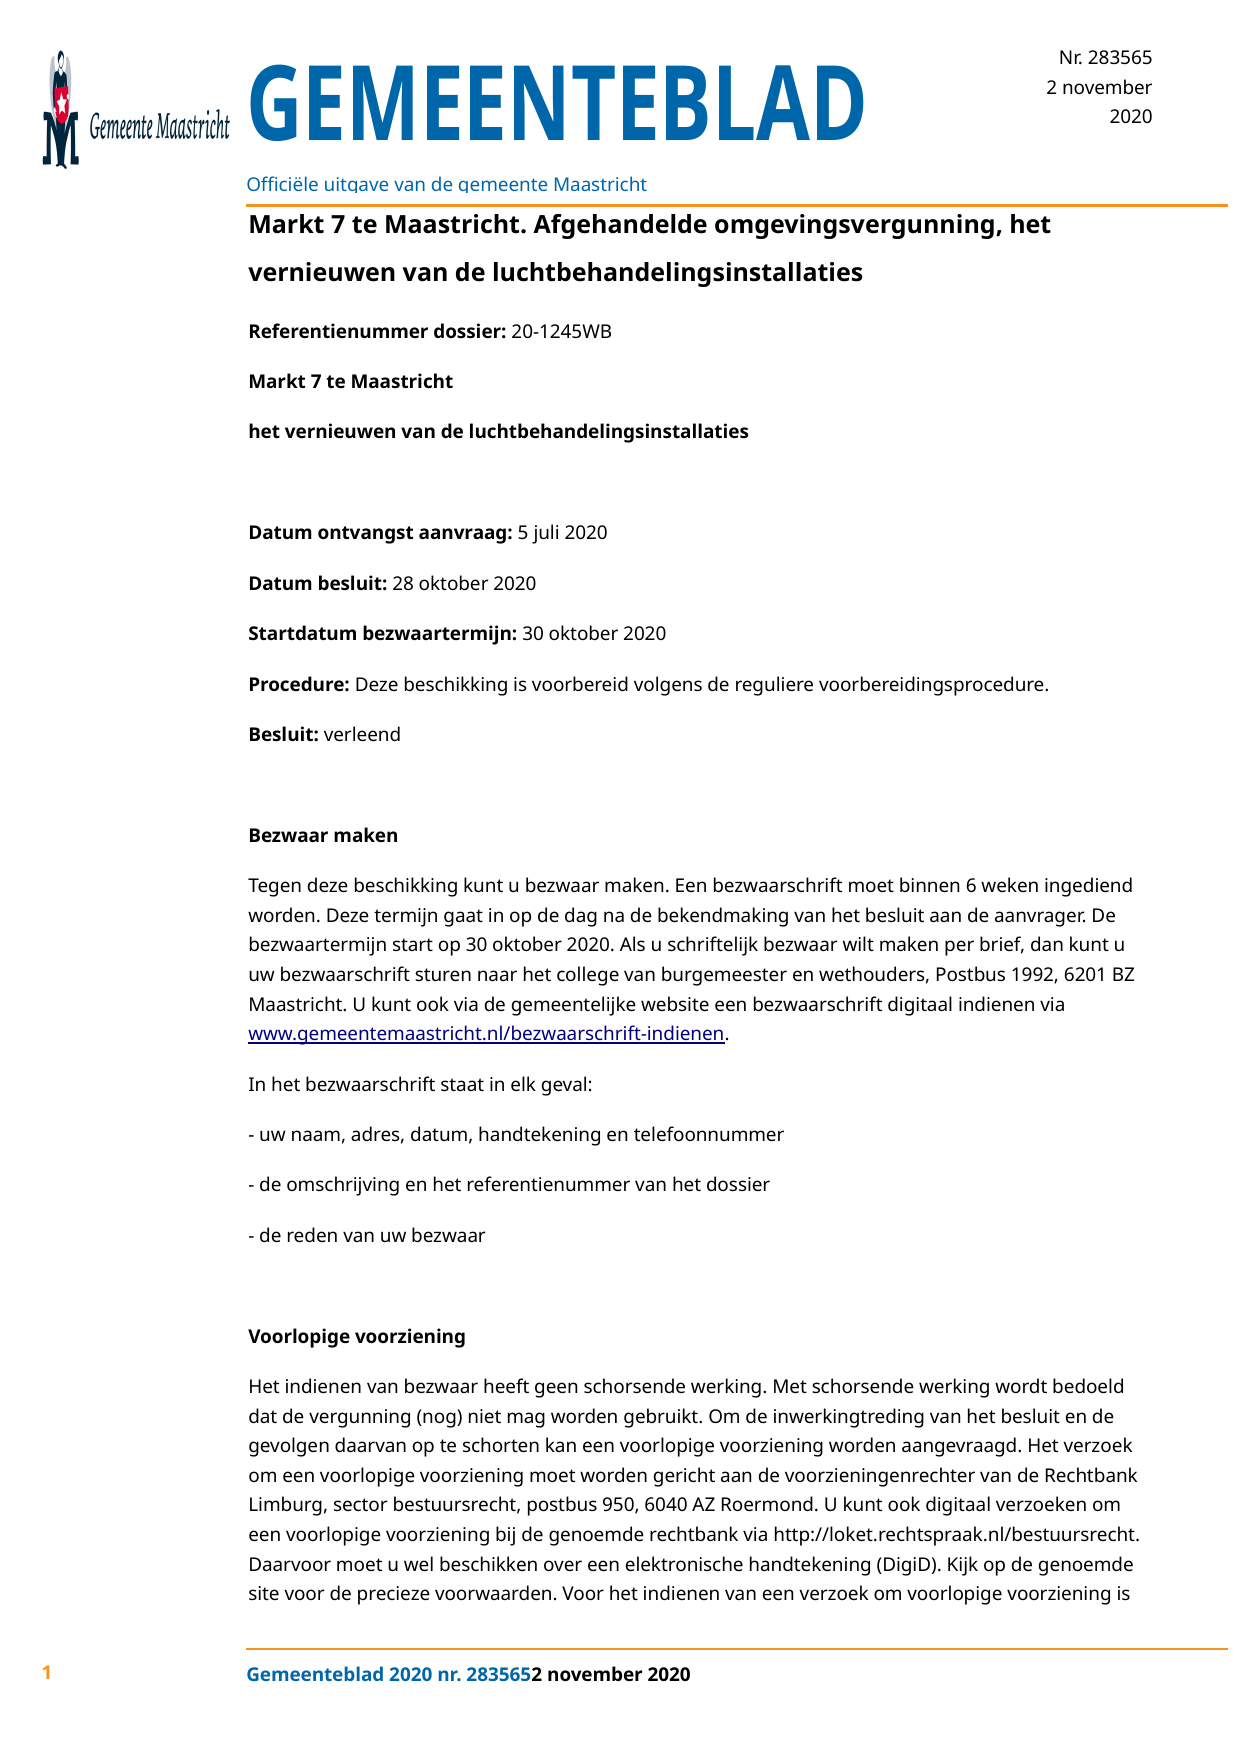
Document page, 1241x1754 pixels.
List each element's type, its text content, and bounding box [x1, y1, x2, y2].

text Markt 7 te Maastricht [248, 368, 1152, 394]
text Bezwaar maken [248, 822, 1152, 848]
text Besluit: verleend [248, 721, 1152, 747]
text Startdatum bezwaartermijn: 30 oktober 2020 [248, 620, 1152, 646]
text In het bezwaarschrift staat in elk geval: [248, 1071, 1152, 1097]
text het vernieuwen van de luchtbehandelingsinstallaties [248, 419, 1152, 444]
text Markt 7 te Maastricht. Afgehandelde omgevingsvergunning, het vernieuwen van de luchtbehandelingsinstallaties [248, 207, 1152, 288]
text Referentienummer dossier: 20-1245WB [248, 318, 1152, 344]
text Procedure: Deze beschikking is voorbereid volgens de reguliere voorbereidingsprocedure. [248, 671, 1152, 697]
text - de reden van uw bezwaar [248, 1222, 1152, 1248]
text Tegen deze beschikking kunt u bezwaar maken. Een bezwaarschrift moet binnen 6 weken ingediend worden. Deze termijn gaat in op de dag na de bekendmaking van het besluit aan de aanvrager. De bezwaartermijn start op 30 oktober 2020. Als u schriftelijk bezwaar wilt maken per brief, dan kunt u uw bezwaarschrift sturen naar het college van burgemeester en wethouders, Postbus 1992, 6201 BZ Maastricht. U kunt ook via de gemeentelijke website een bezwaarschrift digitaal indienen via www.gemeentemaastricht.nl/bezwaarschrift-indienen. [248, 872, 1152, 1046]
text Datum ontvangst aanvraag: 5 juli 2020 [248, 519, 1152, 545]
text Datum besluit: 28 oktober 2020 [248, 570, 1152, 596]
text Het indienen van bezwaar heeft geen schorsende werking. Met schorsende werking wordt bedoeld dat de vergunning (nog) niet mag worden gebruikt. Om de inwerkingtreding van het besluit en de gevolgen daarvan op te schorten kan een voorlopige voorziening worden aangevraagd. Het verzoek om een voorlopige voorziening moet worden gericht aan de voorzieningenrechter van de Rechtbank Limburg, sector bestuursrecht, postbus 950, 6040 AZ Roermond. U kunt ook digitaal verzoeken om een voorlopige voorziening bij de genoemde rechtbank via http://loket.rechtspraak.nl/bestuursrecht. Daarvoor moet u wel beschikken over een elektronische handtekening (DigiD). Kijk op de genoemde site voor de precieze voorwaarden. Voor het indienen van een verzoek om voorlopige voorziening is [248, 1373, 1152, 1606]
text - de omschrijving en het referentienummer van het dossier [248, 1172, 1152, 1197]
picture [41, 47, 231, 172]
text - uw naam, adres, datum, handtekening en telefoonnummer [248, 1121, 1152, 1147]
text Voorlopige voorziening [248, 1323, 1152, 1349]
